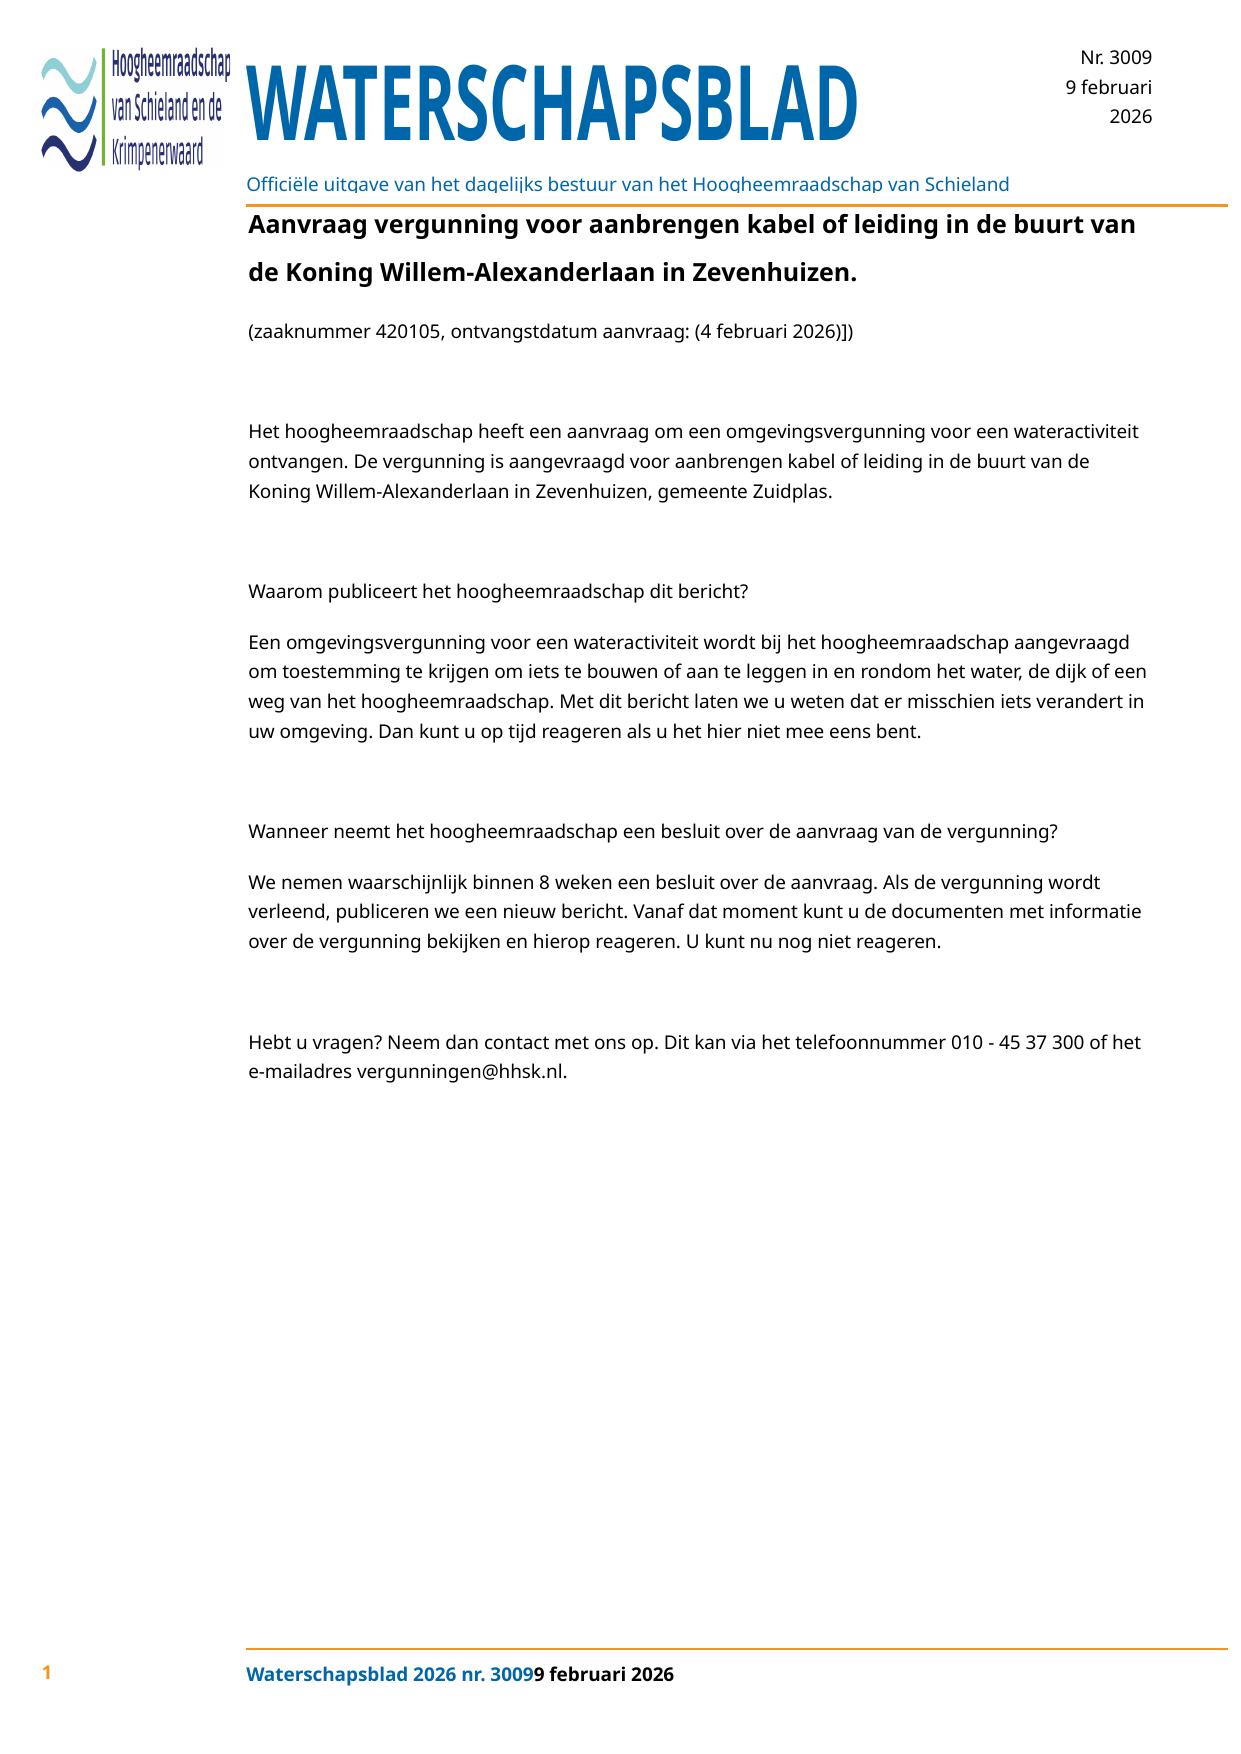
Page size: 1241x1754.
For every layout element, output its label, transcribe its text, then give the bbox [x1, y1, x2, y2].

text Wanneer neemt het hoogheemraadschap een besluit over de aanvraag van de vergunning? [248, 819, 1152, 844]
text (zaaknummer 420105, ontvangstdatum aanvraag: (4 februari 2026)]) [248, 318, 1152, 344]
text Waarom publiceert het hoogheemraadschap dit bericht? [248, 579, 1152, 604]
text We nemen waarschijnlijk binnen 8 weken een besluit over de aanvraag. Als de vergunning wordt verleend, publiceren we een nieuw bericht. Vanaf dat moment kunt u de documenten met informatie over de vergunning bekijken en hierop reageren. U kunt nu nog niet reageren. [248, 869, 1152, 954]
text Het hoogheemraadschap heeft een aanvraag om een omgevingsvergunning voor een wateractiviteit ontvangen. De vergunning is aangevraagd voor aanbrengen kabel of leiding in de buurt van de Koning Willem-Alexanderlaan in Zevenhuizen, gemeente Zuidplas. [248, 419, 1152, 504]
text Aanvraag vergunning voor aanbrengen kabel of leiding in de buurt van de Koning Willem-Alexanderlaan in Zevenhuizen. [248, 207, 1152, 288]
text Hebt u vragen? Neem dan contact met ons op. Dit kan via het telefoonnummer 010 - 45 37 300 of het e-mailadres vergunningen@hhsk.nl. [248, 1029, 1152, 1084]
text Een omgevingsvergunning voor een wateractiviteit wordt bij het hoogheemraadschap aangevraagd om toestemming te krijgen om iets te bouwen of aan te leggen in en rondom het water, de dijk of een weg van het hoogheemraadschap. Met dit bericht laten we u weten dat er misschien iets verandert in uw omgeving. Dan kunt u op tijd reageren als u het hier niet mee eens bent. [248, 629, 1152, 744]
picture [41, 47, 231, 172]
